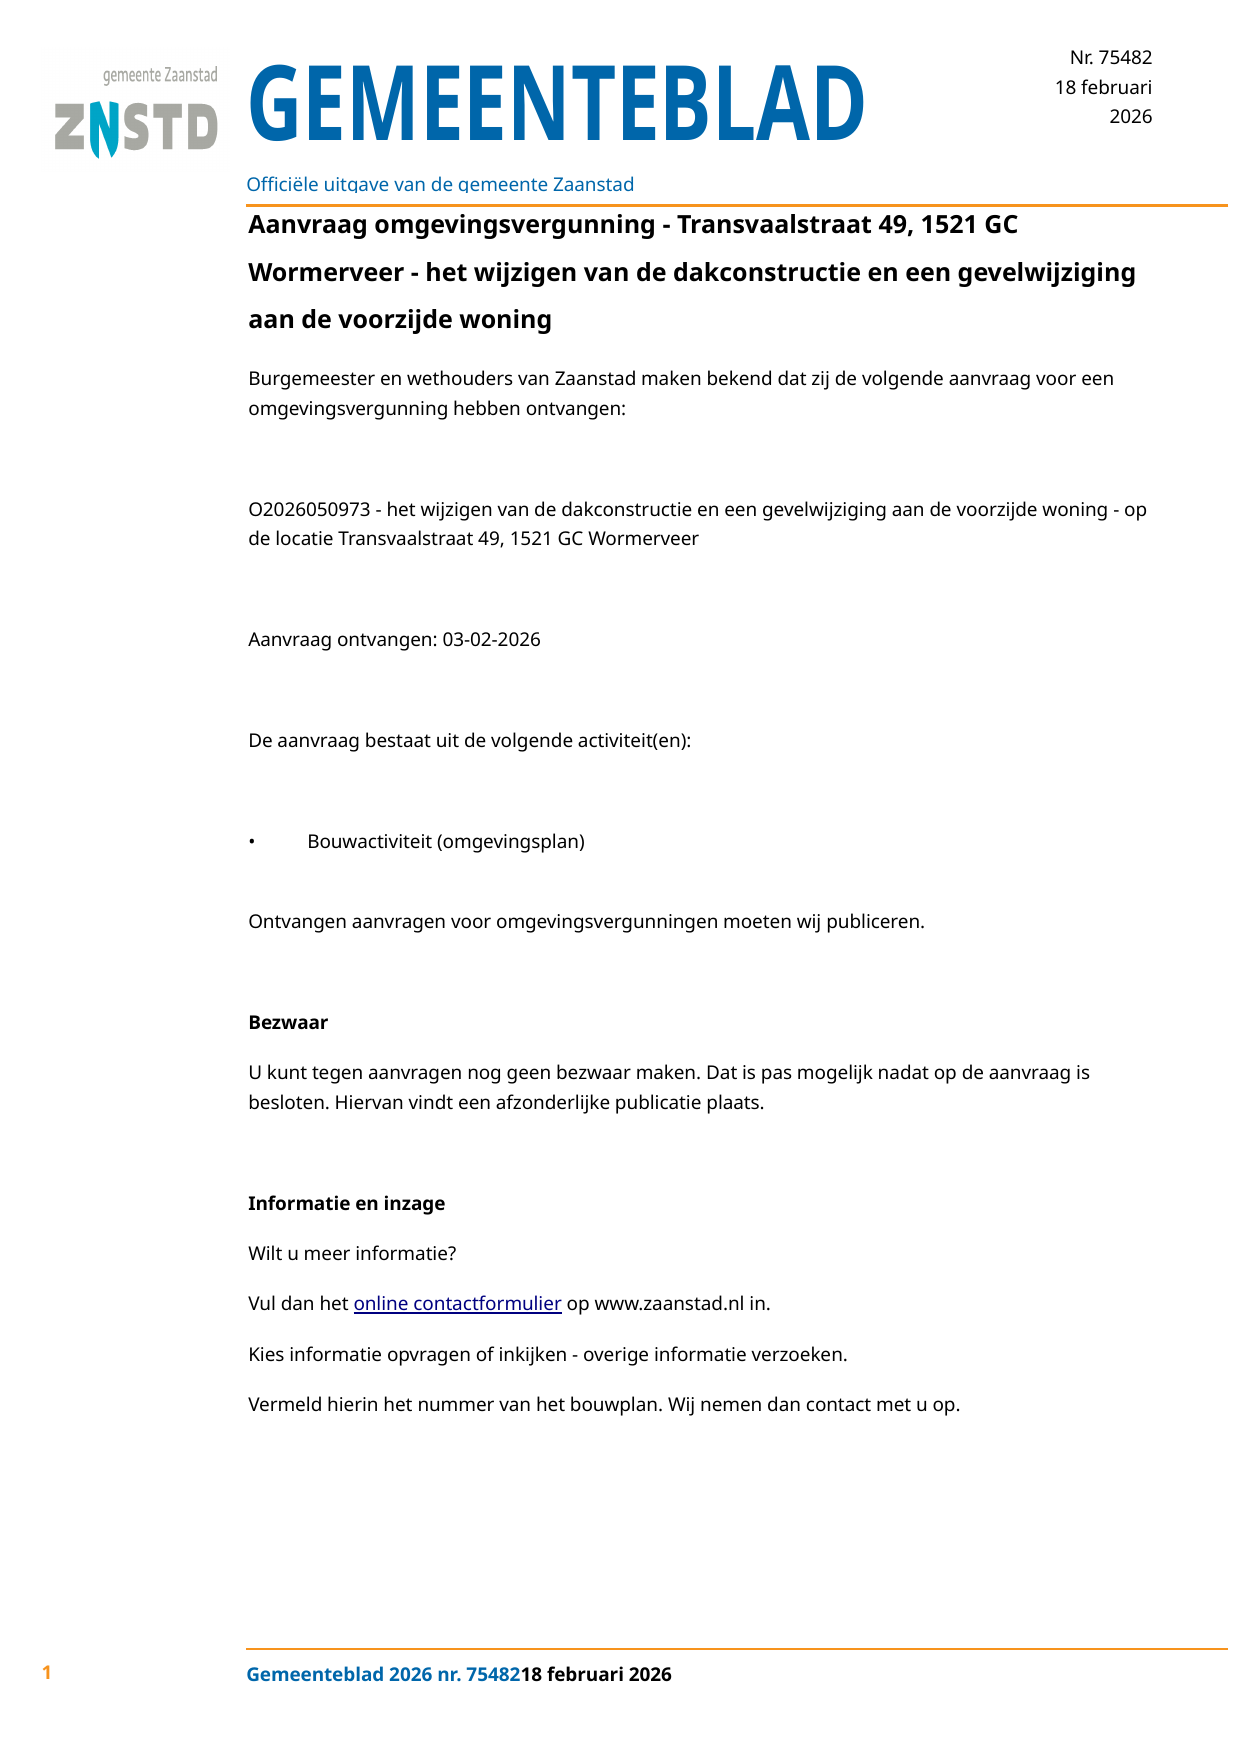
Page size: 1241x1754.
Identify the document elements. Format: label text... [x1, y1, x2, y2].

text Wilt u meer informatie? [248, 1240, 1152, 1266]
picture [41, 47, 231, 172]
text U kunt tegen aanvragen nog geen bezwaar maken. Dat is pas mogelijk nadat op de aanvraag is besloten. Hiervan vindt een afzonderlijke publicatie plaats. [248, 1059, 1152, 1114]
text Kies informatie opvragen of inkijken - overige informatie verzoeken. [248, 1341, 1152, 1367]
text O2026050973 - het wijzigen van de dakconstructie en een gevelwijziging aan de voorzijde woning - op de locatie Transvaalstraat 49, 1521 GC Wormerveer [248, 496, 1152, 551]
list Bouwactiviteit (omgevingsplan) [248, 828, 1152, 854]
text Burgemeester en wethouders van Zaanstad maken bekend dat zij de volgende aanvraag voor een omgevingsvergunning hebben ontvangen: [248, 366, 1152, 421]
text Aanvraag omgevingsvergunning - Transvaalstraat 49, 1521 GC Wormerveer - het wijzigen van de dakconstructie en een gevelwijziging aan de voorzijde woning [248, 207, 1152, 336]
text Informatie en inzage [248, 1190, 1152, 1215]
text Vermeld hierin het nummer van het bouwplan. Wij nemen dan contact met u op. [248, 1391, 1152, 1417]
text De aanvraag bestaat uit de volgende activiteit(en): [248, 727, 1152, 753]
text Aanvraag ontvangen: 03-02-2026 [248, 626, 1152, 652]
text Ontvangen aanvragen voor omgevingsvergunningen moeten wij publiceren. [248, 908, 1152, 934]
text Vul dan het online contactformulier op www.zaanstad.nl in. [248, 1291, 1152, 1316]
text Bezwaar [248, 1009, 1152, 1034]
